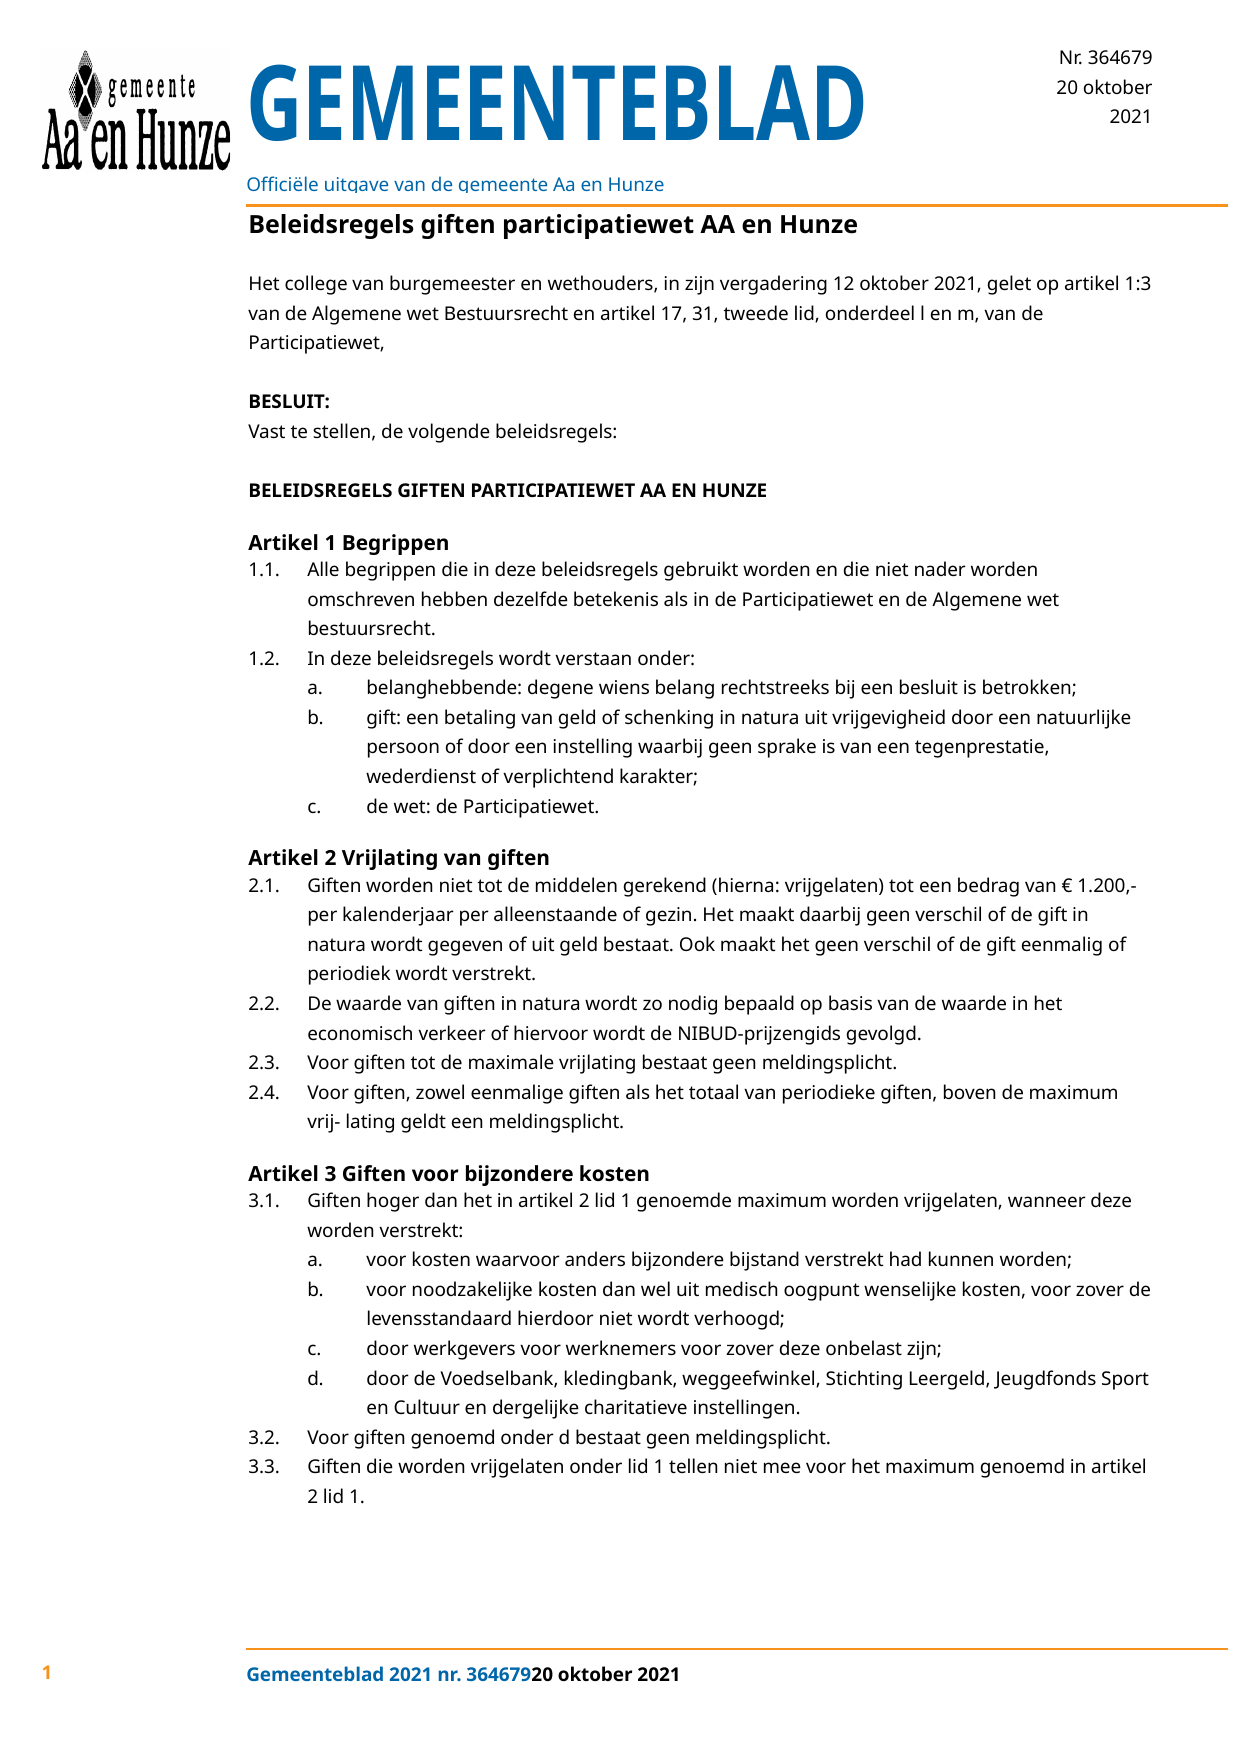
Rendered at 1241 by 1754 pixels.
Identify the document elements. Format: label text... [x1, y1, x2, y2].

list voor kosten waarvoor anders bijzondere bijstand verstrekt had kunnen worden; [307, 1246, 1152, 1272]
list Alle begrippen die in deze beleidsregels gebruikt worden en die niet nader worden omschreven hebben dezelfde betekenis als in de Participatiewet en de Algemene wet bestuursrecht. [248, 556, 1152, 641]
text Artikel 1 Begrippen [248, 528, 1152, 556]
list de wet: de Participatiewet. [307, 793, 1152, 819]
list belanghebbende: degene wiens belang rechtstreeks bij een besluit is betrokken; [307, 674, 1152, 700]
text Het college van burgemeester en wethouders, in zijn vergadering 12 oktober 2021, gelet op artikel 1:3 van de Algemene wet Bestuursrecht en artikel 17, 31, tweede lid, onderdeel l en m, van de Participatiewet, [248, 270, 1152, 355]
picture [41, 47, 231, 172]
list Voor giften, zowel eenmalige giften als het totaal van periodieke giften, boven de maximum vrij- lating geldt een meldingsplicht. [248, 1079, 1152, 1134]
list Giften worden niet tot de middelen gerekend (hierna: vrijgelaten) tot een bedrag van € 1.200,- per kalenderjaar per alleenstaande of gezin. Het maakt daarbij geen verschil of de gift in natura wordt gegeven of uit geld bestaat. Ook maakt het geen verschil of de gift eenmalig of periodiek wordt verstrekt. [248, 872, 1152, 986]
text Artikel 3 Giften voor bijzondere kosten [248, 1159, 1152, 1187]
list In deze beleidsregels wordt verstaan onder: [248, 645, 1152, 671]
list door werkgevers voor werknemers voor zover deze onbelast zijn; [307, 1335, 1152, 1361]
list voor noodzakelijke kosten dan wel uit medisch oogpunt wenselijke kosten, voor zover de levensstandaard hierdoor niet wordt verhoogd; [307, 1276, 1152, 1331]
text Beleidsregels giften participatiewet AA en Hunze [248, 207, 1152, 241]
text Vast te stellen, de volgende beleidsregels: [248, 418, 1152, 444]
list Giften die worden vrijgelaten onder lid 1 tellen niet mee voor het maximum genoemd in artikel 2 lid 1. [248, 1453, 1152, 1509]
list door de Voedselbank, kledingbank, weggeefwinkel, Stichting Leergeld, Jeugdfonds Sport en Cultuur en dergelijke charitatieve instellingen. [307, 1365, 1152, 1420]
text Artikel 2 Vrijlating van giften [248, 843, 1152, 872]
text BELEIDSREGELS GIFTEN PARTICIPATIEWET AA EN HUNZE [248, 477, 1152, 503]
list gift: een betaling van geld of schenking in natura uit vrijgevigheid door een natuurlijke persoon of door een instelling waarbij geen sprake is van een tegenprestatie, wederdienst of verplichtend karakter; [307, 704, 1152, 789]
list Voor giften genoemd onder d bestaat geen meldingsplicht. [248, 1424, 1152, 1450]
text BESLUIT: [248, 389, 1152, 414]
list De waarde van giften in natura wordt zo nodig bepaald op basis van de waarde in het economisch verkeer of hiervoor wordt de NIBUD-prijzengids gevolgd. [248, 990, 1152, 1045]
list Giften hoger dan het in artikel 2 lid 1 genoemde maximum worden vrijgelaten, wanneer deze worden verstrekt: [248, 1187, 1152, 1243]
list Voor giften tot de maximale vrijlating bestaat geen meldingsplicht. [248, 1049, 1152, 1075]
